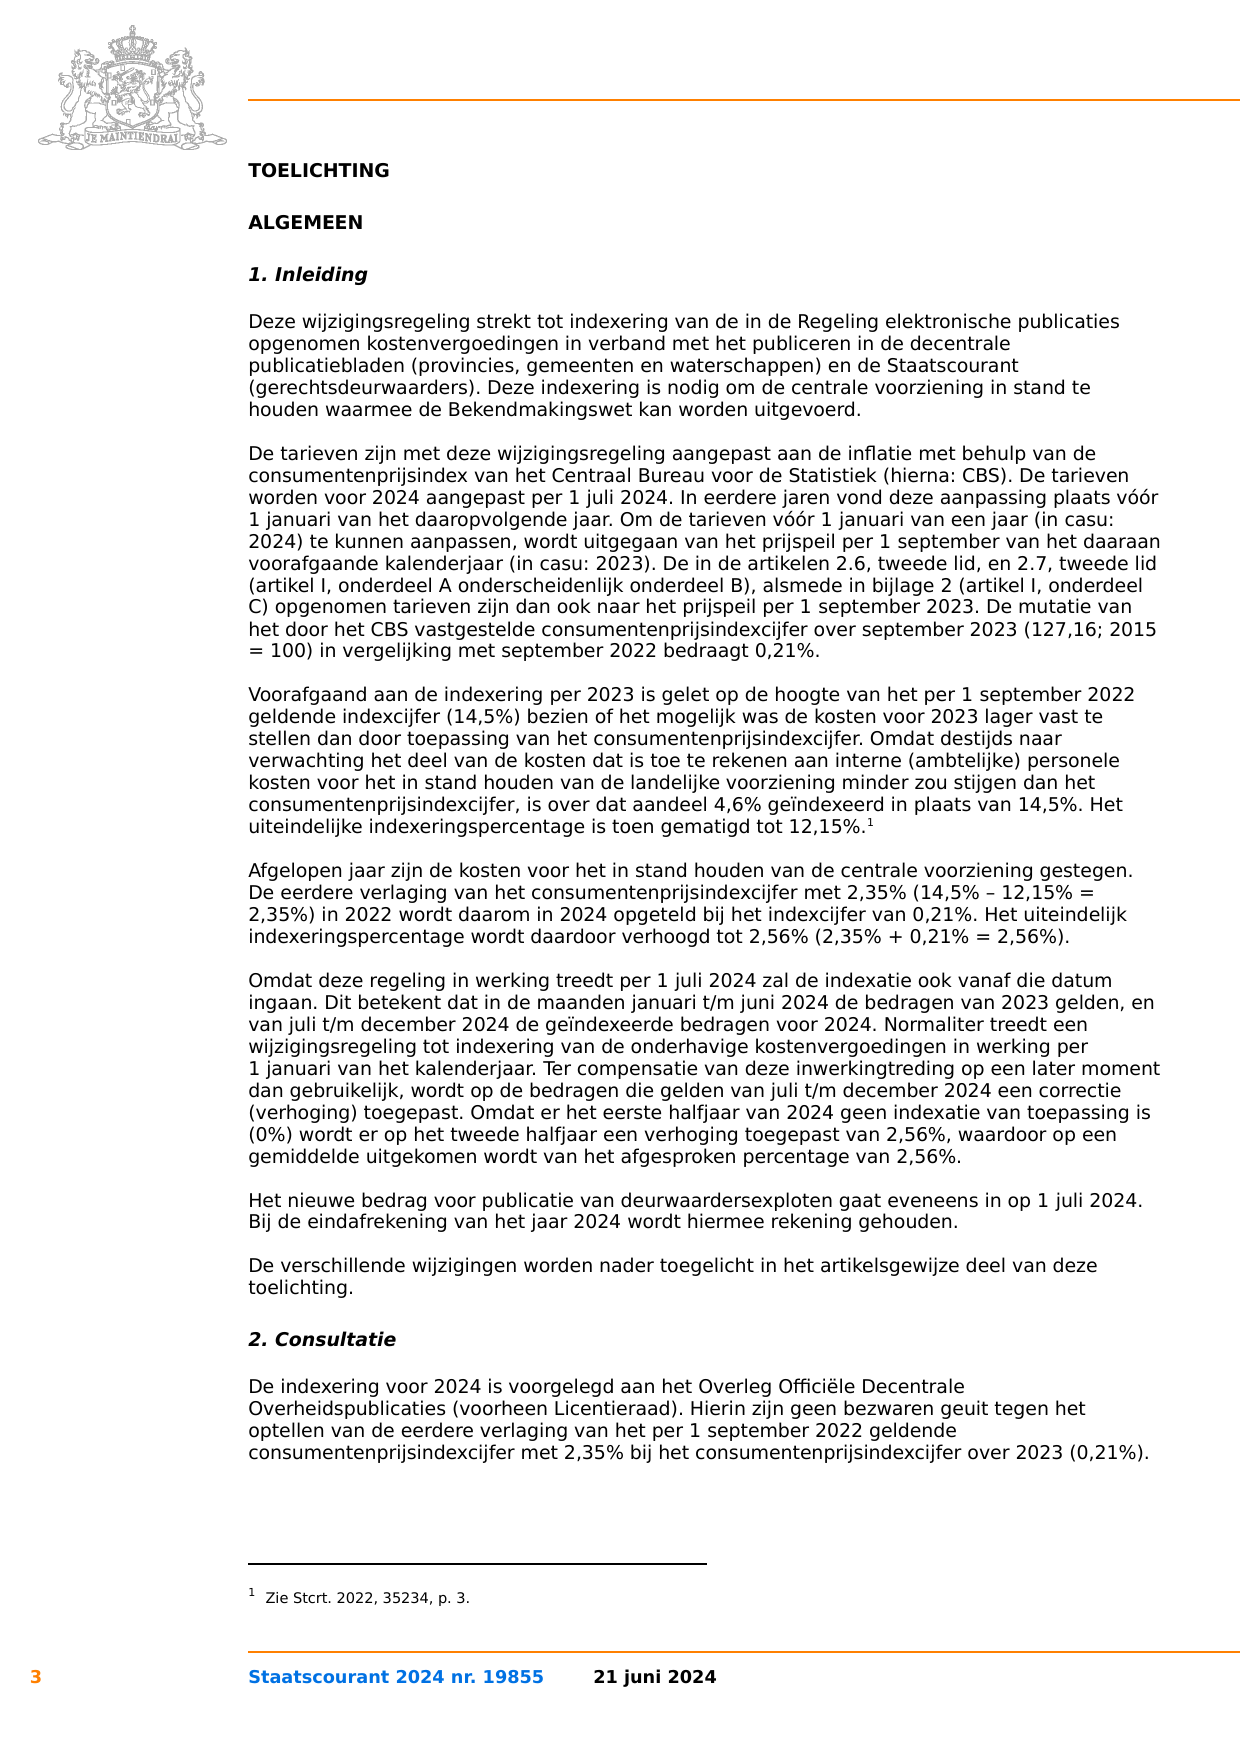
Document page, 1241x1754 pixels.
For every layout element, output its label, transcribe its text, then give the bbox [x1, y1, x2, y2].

subtitle ALGEMEEN [248, 212, 1163, 234]
text De verschillende wijzigingen worden nader toegelicht in het artikelsgewijze deel van deze toelichting. [248, 1255, 1163, 1299]
text Voorafgaand aan de indexering per 2023 is gelet op de hoogte van het per 1 september 2022 geldende indexcijfer (14,5%) bezien of het mogelijk was de kosten voor 2023 lager vast te stellen dan door toepassing van het consumentenprijsindexcijfer. Omdat destijds naar verwachting het deel van de kosten dat is toe te rekenen aan interne (ambtelijke) personele kosten voor het in stand houden van de landelijke voorziening minder zou stijgen dan het consumentenprijsindexcijfer, is over dat aandeel 4,6% geïndexeerd in plaats van 14,5%. Het uiteindelijke indexeringspercentage is toen gematigd tot 12,15%. [248, 684, 1163, 838]
text Omdat deze regeling in werking treedt per 1 juli 2024 zal de indexatie ook vanaf die datum ingaan. Dit betekent dat in de maanden januari t/m juni 2024 de bedragen van 2023 gelden, en van juli t/m december 2024 de geïndexeerde bedragen voor 2024. Normaliter treedt een wijzigingsregeling tot indexering van de onderhavige kostenvergoedingen in werking per 1 januari van het kalenderjaar. Ter compensatie van deze inwerkingtreding op een later moment dan gebruikelijk, wordt op de bedragen die gelden van juli t/m december 2024 een correctie (verhoging) toegepast. Omdat er het eerste halfjaar van 2024 geen indexatie van toepassing is (0%) wordt er op het tweede halfjaar een verhoging toegepast van 2,56%, waardoor op een gemiddelde uitgekomen wordt van het afgesproken percentage van 2,56%. [248, 970, 1163, 1168]
picture [38, 25, 227, 150]
text De indexering voor 2024 is voorgelegd aan het Overleg Officiële Decentrale Overheidspublicaties (voorheen Licentieraad). Hierin zijn geen bezwaren geuit tegen het optellen van de eerdere verlaging van het per 1 september 2022 geldende consumentenprijsindexcijfer met 2,35% bij het consumentenprijsindexcijfer over 2023 (0,21%). [248, 1376, 1163, 1464]
text De tarieven zijn met deze wijzigingsregeling aangepast aan de inflatie met behulp van de consumentenprijsindex van het Centraal Bureau voor de Statistiek (hierna: CBS). De tarieven worden voor 2024 aangepast per 1 juli 2024. In eerdere jaren vond deze aanpassing plaats vóór 1 januari van het daaropvolgende jaar. Om de tarieven vóór 1 januari van een jaar (in casu: 2024) te kunnen aanpassen, wordt uitgegaan van het prijspeil per 1 september van het daaraan voorafgaande kalenderjaar (in casu: 2023). De in de artikelen 2.6, tweede lid, en 2.7, tweede lid (artikel I, onderdeel A onderscheidenlijk onderdeel B), alsmede in bijlage 2 (artikel I, onderdeel C) opgenomen tarieven zijn dan ook naar het prijspeil per 1 september 2023. De mutatie van het door het CBS vastgestelde consumentenprijsindexcijfer over september 2023 (127,16; 2015 = 100) in vergelijking met september 2022 bedraagt 0,21%. [248, 443, 1163, 662]
subtitle TOELICHTING [248, 160, 1163, 182]
text Afgelopen jaar zijn de kosten voor het in stand houden van de centrale voorziening gestegen. De eerdere verlaging van het consumentenprijsindexcijfer met 2,35% (14,5% – 12,15% = 2,35%) in 2022 wordt daarom in 2024 opgeteld bij het indexcijfer van 0,21%. Het uiteindelijk indexeringspercentage wordt daardoor verhoogd tot 2,56% (2,35% + 0,21% = 2,56%). [248, 860, 1163, 948]
subtitle 2. Consultatie [248, 1329, 1163, 1351]
text Deze wijzigingsregeling strekt tot indexering van de in de Regeling elektronische publicaties opgenomen kostenvergoedingen in verband met het publiceren in de decentrale publicatiebladen (provincies, gemeenten en waterschappen) en de Staatscourant (gerechtsdeurwaarders). Deze indexering is nodig om de centrale voorziening in stand te houden waarmee de Bekendmakingswet kan worden uitgevoerd. [248, 311, 1163, 421]
text Het nieuwe bedrag voor publicatie van deurwaardersexploten gaat eveneens in op 1 juli 2024. Bij de eindafrekening van het jaar 2024 wordt hiermee rekening gehouden. [248, 1189, 1163, 1233]
text Zie Stcrt. 2022, 35234, p. 3. [248, 1586, 1163, 1608]
subtitle 1. Inleiding [248, 264, 1163, 286]
